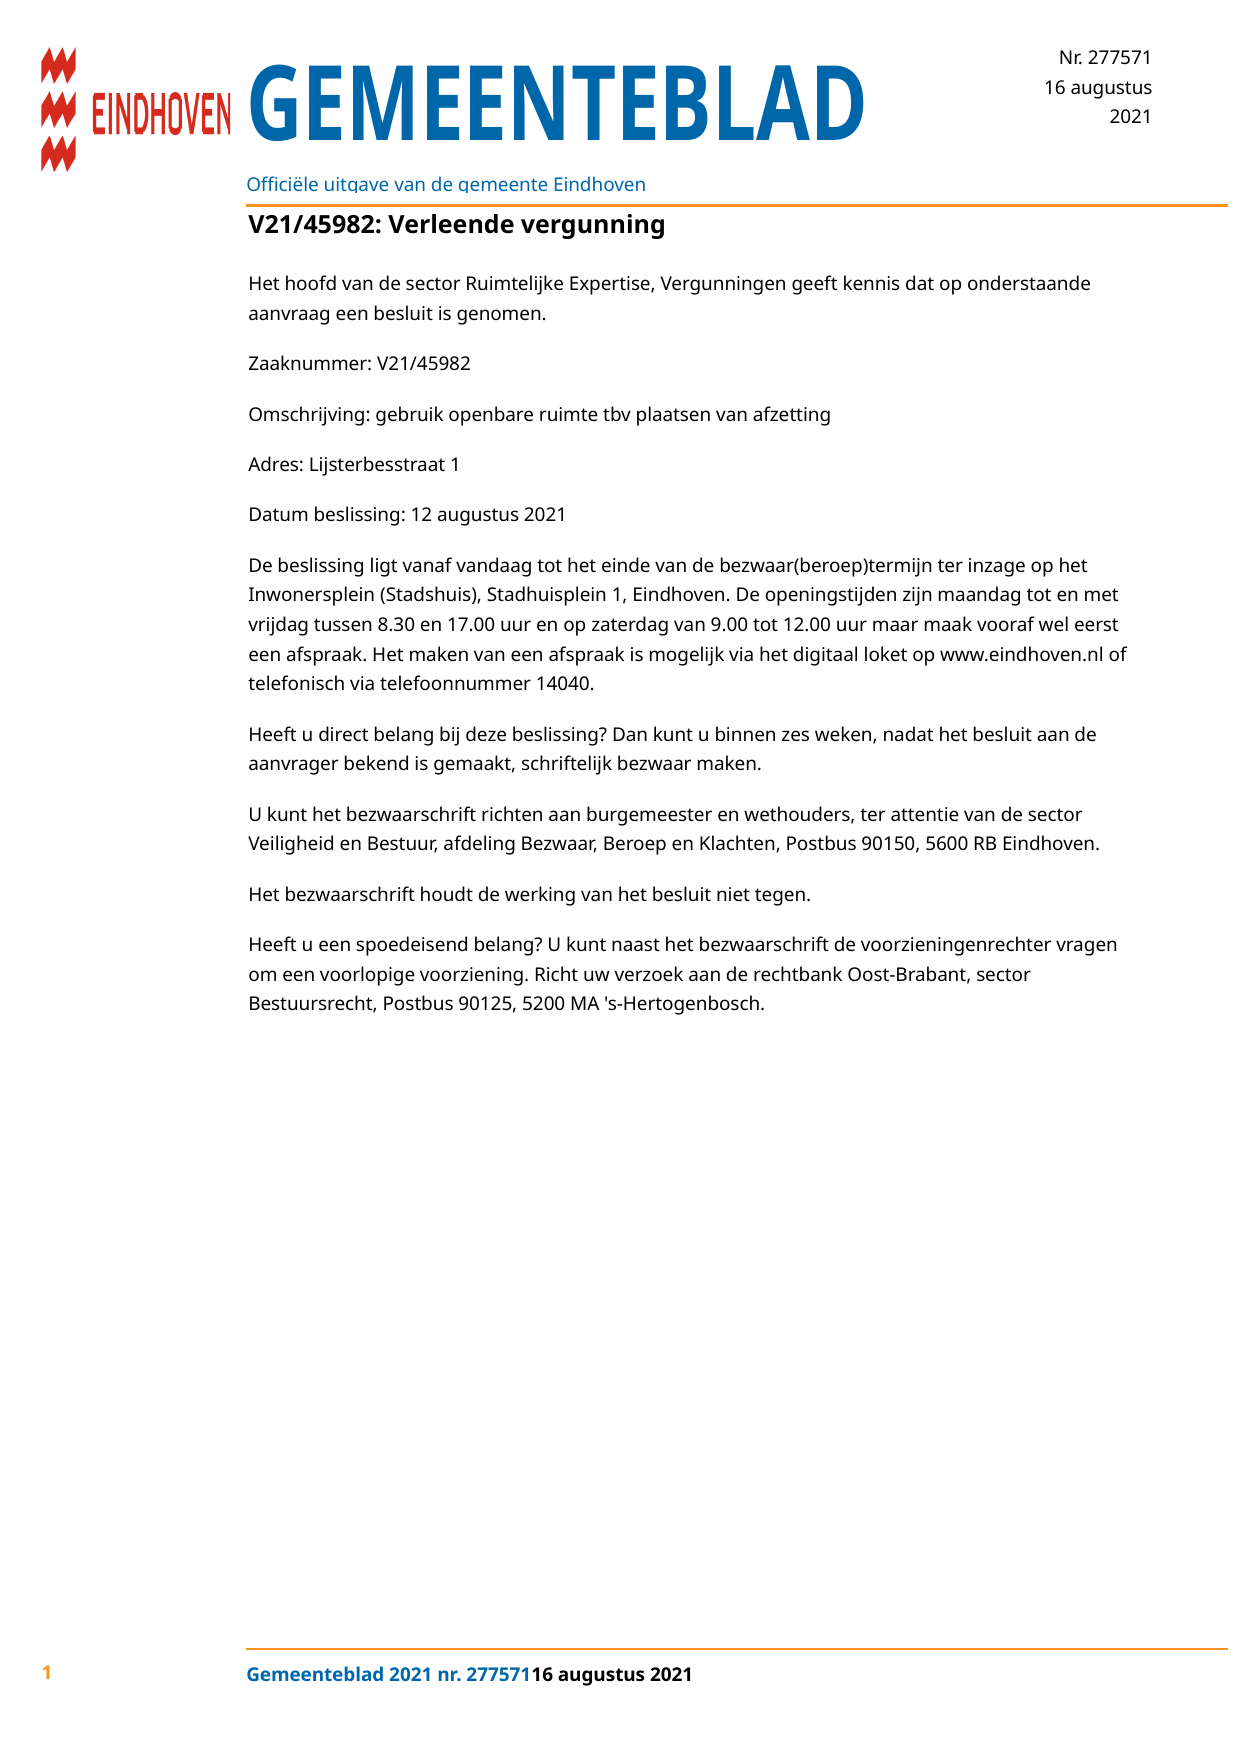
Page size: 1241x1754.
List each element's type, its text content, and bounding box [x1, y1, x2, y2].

text Het bezwaarschrift houdt de werking van het besluit niet tegen. [248, 881, 1152, 906]
text Het hoofd van de sector Ruimtelijke Expertise, Vergunningen geeft kennis dat op onderstaande aanvraag een besluit is genomen. [248, 270, 1152, 326]
text Zaaknummer: V21/45982 [248, 350, 1152, 376]
text De beslissing ligt vanaf vandaag tot het einde van de bezwaar(beroep)termijn ter inzage op het Inwonersplein (Stadshuis), Stadhuisplein 1, Eindhoven. De openingstijden zijn maandag tot en met vrijdag tussen 8.30 en 17.00 uur en op zaterdag van 9.00 tot 12.00 uur maar maak vooraf wel eerst een afspraak. Het maken van een afspraak is mogelijk via het digitaal loket op www.eindhoven.nl of telefonisch via telefoonnummer 14040. [248, 552, 1152, 696]
picture [41, 47, 231, 172]
text U kunt het bezwaarschrift richten aan burgemeester en wethouders, ter attentie van de sector Veiligheid en Bestuur, afdeling Bezwaar, Beroep en Klachten, Postbus 90150, 5600 RB Eindhoven. [248, 801, 1152, 856]
text Heeft u een spoedeisend belang? U kunt naast het bezwaarschrift de voorzieningenrechter vragen om een voorlopige voorziening. Richt uw verzoek aan de rechtbank Oost-Brabant, sector Bestuursrecht, Postbus 90125, 5200 MA 's-Hertogenbosch. [248, 931, 1152, 1016]
text Omschrijving: gebruik openbare ruimte tbv plaatsen van afzetting [248, 401, 1152, 426]
text Heeft u direct belang bij deze beslissing? Dan kunt u binnen zes weken, nadat het besluit aan de aanvrager bekend is gemaakt, schriftelijk bezwaar maken. [248, 721, 1152, 776]
text Datum beslissing: 12 augustus 2021 [248, 502, 1152, 527]
text Adres: Lijsterbesstraat 1 [248, 451, 1152, 477]
text V21/45982: Verleende vergunning [248, 207, 1152, 241]
